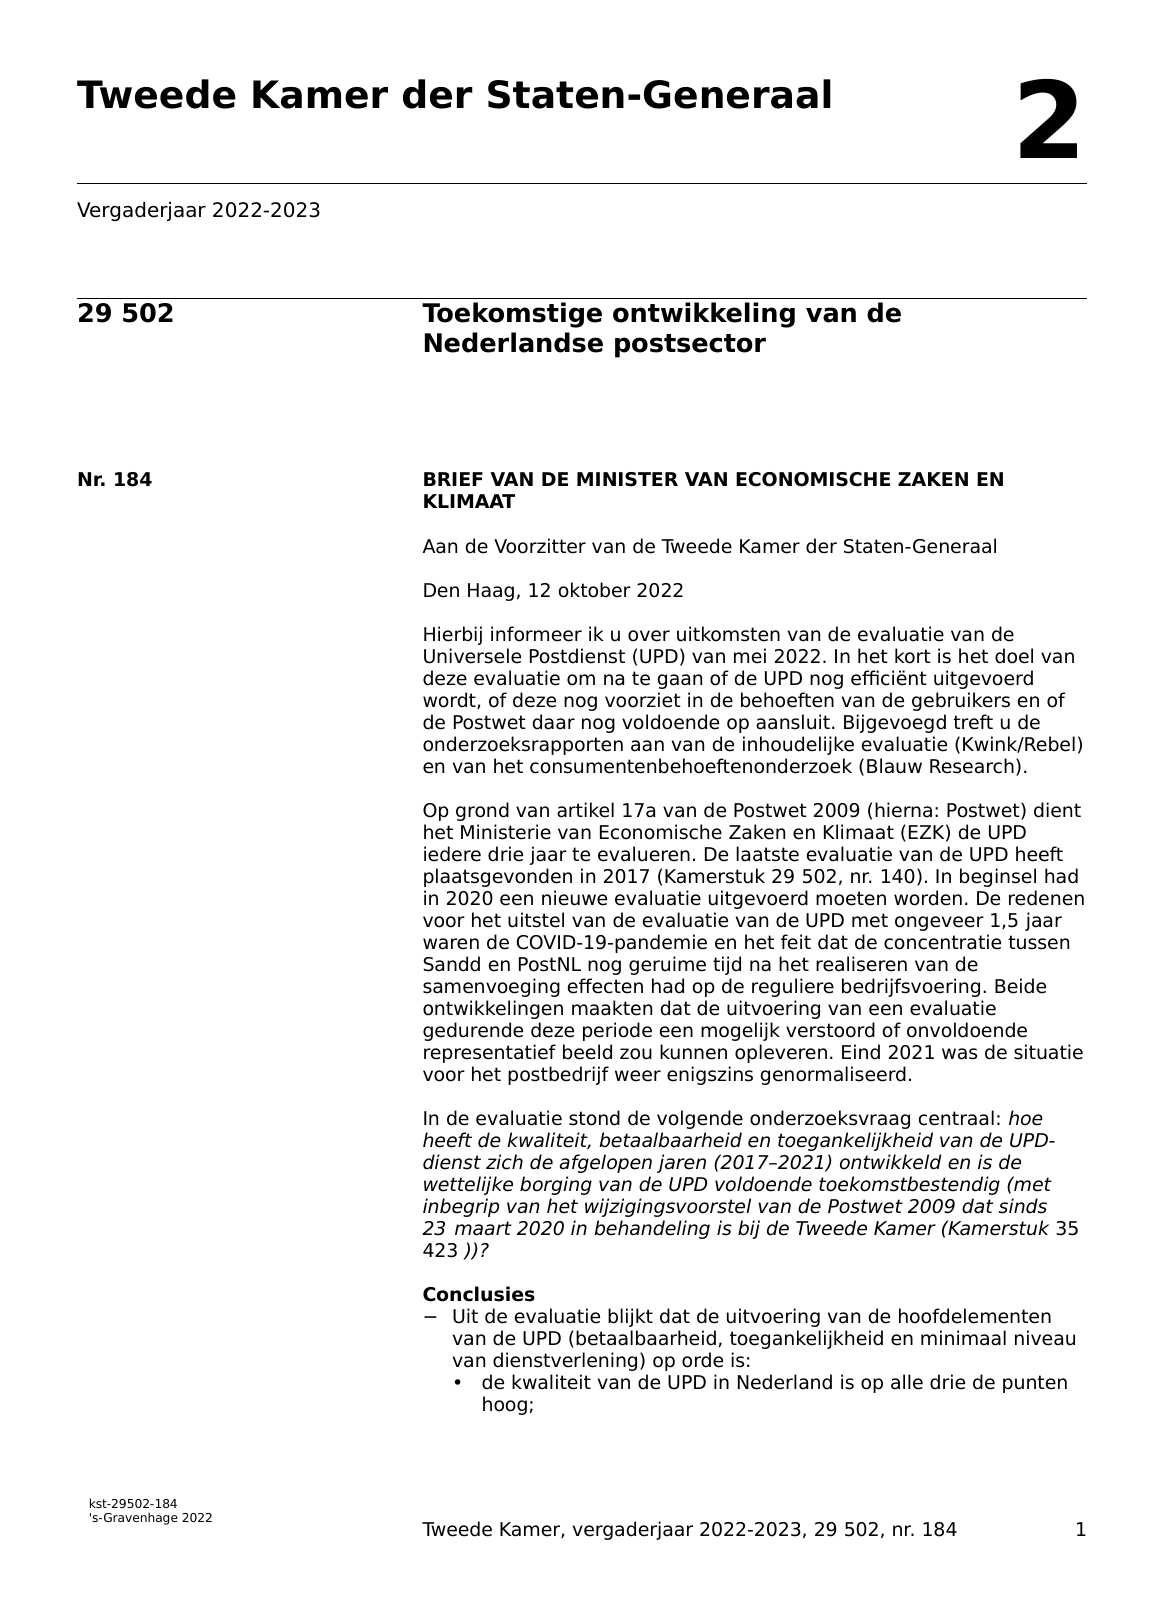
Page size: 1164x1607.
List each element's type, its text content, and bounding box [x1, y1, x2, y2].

text Aan de Voorzitter van de Tweede Kamer der Staten-Generaal [422, 536, 1087, 557]
text • de kwaliteit van de UPD in Nederland is op alle drie de punten hoog; [452, 1372, 1087, 1416]
subtitle Nr. 184 BRIEF VAN DE MINISTER VAN ECONOMISCHE ZAKEN EN KLIMAAT [77, 469, 1087, 513]
text In de evaluatie stond de volgende onderzoeksvraag centraal: hoe heeft de kwaliteit, betaalbaarheid en toegankelijkheid van de UPD-dienst zich de afgelopen jaren (2017–2021) ontwikkeld en is de wettelijke borging van de UPD voldoende toekomstbestendig (met inbegrip van het wijzigingsvoorstel van de Postwet 2009 dat sinds 23 maart 2020 in behandeling is bij de Tweede Kamer (Kamerstuk 35 423 ))? [422, 1108, 1087, 1262]
text kst-29502-184 [88, 1497, 323, 1511]
text Op grond van artikel 17a van de Postwet 2009 (hierna: Postwet) dient het Ministerie van Economische Zaken en Klimaat (EZK) de UPD iedere drie jaar te evalueren. De laatste evaluatie van de UPD heeft plaatsgevonden in 2017 (Kamerstuk 29 502, nr. 140). In beginsel had in 2020 een nieuwe evaluatie uitgevoerd moeten worden. De redenen voor het uitstel van de evaluatie van de UPD met ongeveer 1,5 jaar waren de COVID-19-pandemie en het feit dat de concentratie tussen Sandd en PostNL nog geruime tijd na het realiseren van de samenvoeging effecten had op de reguliere bedrijfsvoering. Beide ontwikkelingen maakten dat de uitvoering van een evaluatie gedurende deze periode een mogelijk verstoord of onvoldoende representatief beeld zou kunnen opleveren. Eind 2021 was de situatie voor het postbedrijf weer enigszins genormaliseerd. [422, 800, 1087, 1086]
table_cell Vergaderjaar 2022-2023 [77, 184, 1087, 298]
text 's-Gravenhage 2022 [88, 1511, 323, 1525]
table_header 2 [886, 59, 1087, 183]
subtitle Conclusies [422, 1284, 1087, 1306]
subtitle 29 502 Toekomstige ontwikkeling van de Nederlandse postsector [77, 299, 1087, 358]
table_header Tweede Kamer der Staten-Generaal [77, 59, 886, 183]
text − Uit de evaluatie blijkt dat de uitvoering van de hoofdelementen van de UPD (betaalbaarheid, toegankelijkheid en minimaal niveau van dienstverlening) op orde is: [422, 1306, 1087, 1372]
text Hierbij informeer ik u over uitkomsten van de evaluatie van de Universele Postdienst (UPD) van mei 2022. In het kort is het doel van deze evaluatie om na te gaan of de UPD nog efficiënt uitgevoerd wordt, of deze nog voorziet in de behoeften van de gebruikers en of de Postwet daar nog voldoende op aansluit. Bijgevoegd treft u de onderzoeksrapporten aan van de inhoudelijke evaluatie (Kwink/Rebel) en van het consumentenbehoeftenonderzoek (Blauw Research). [422, 624, 1087, 778]
text Den Haag, 12 oktober 2022 [422, 580, 1087, 602]
